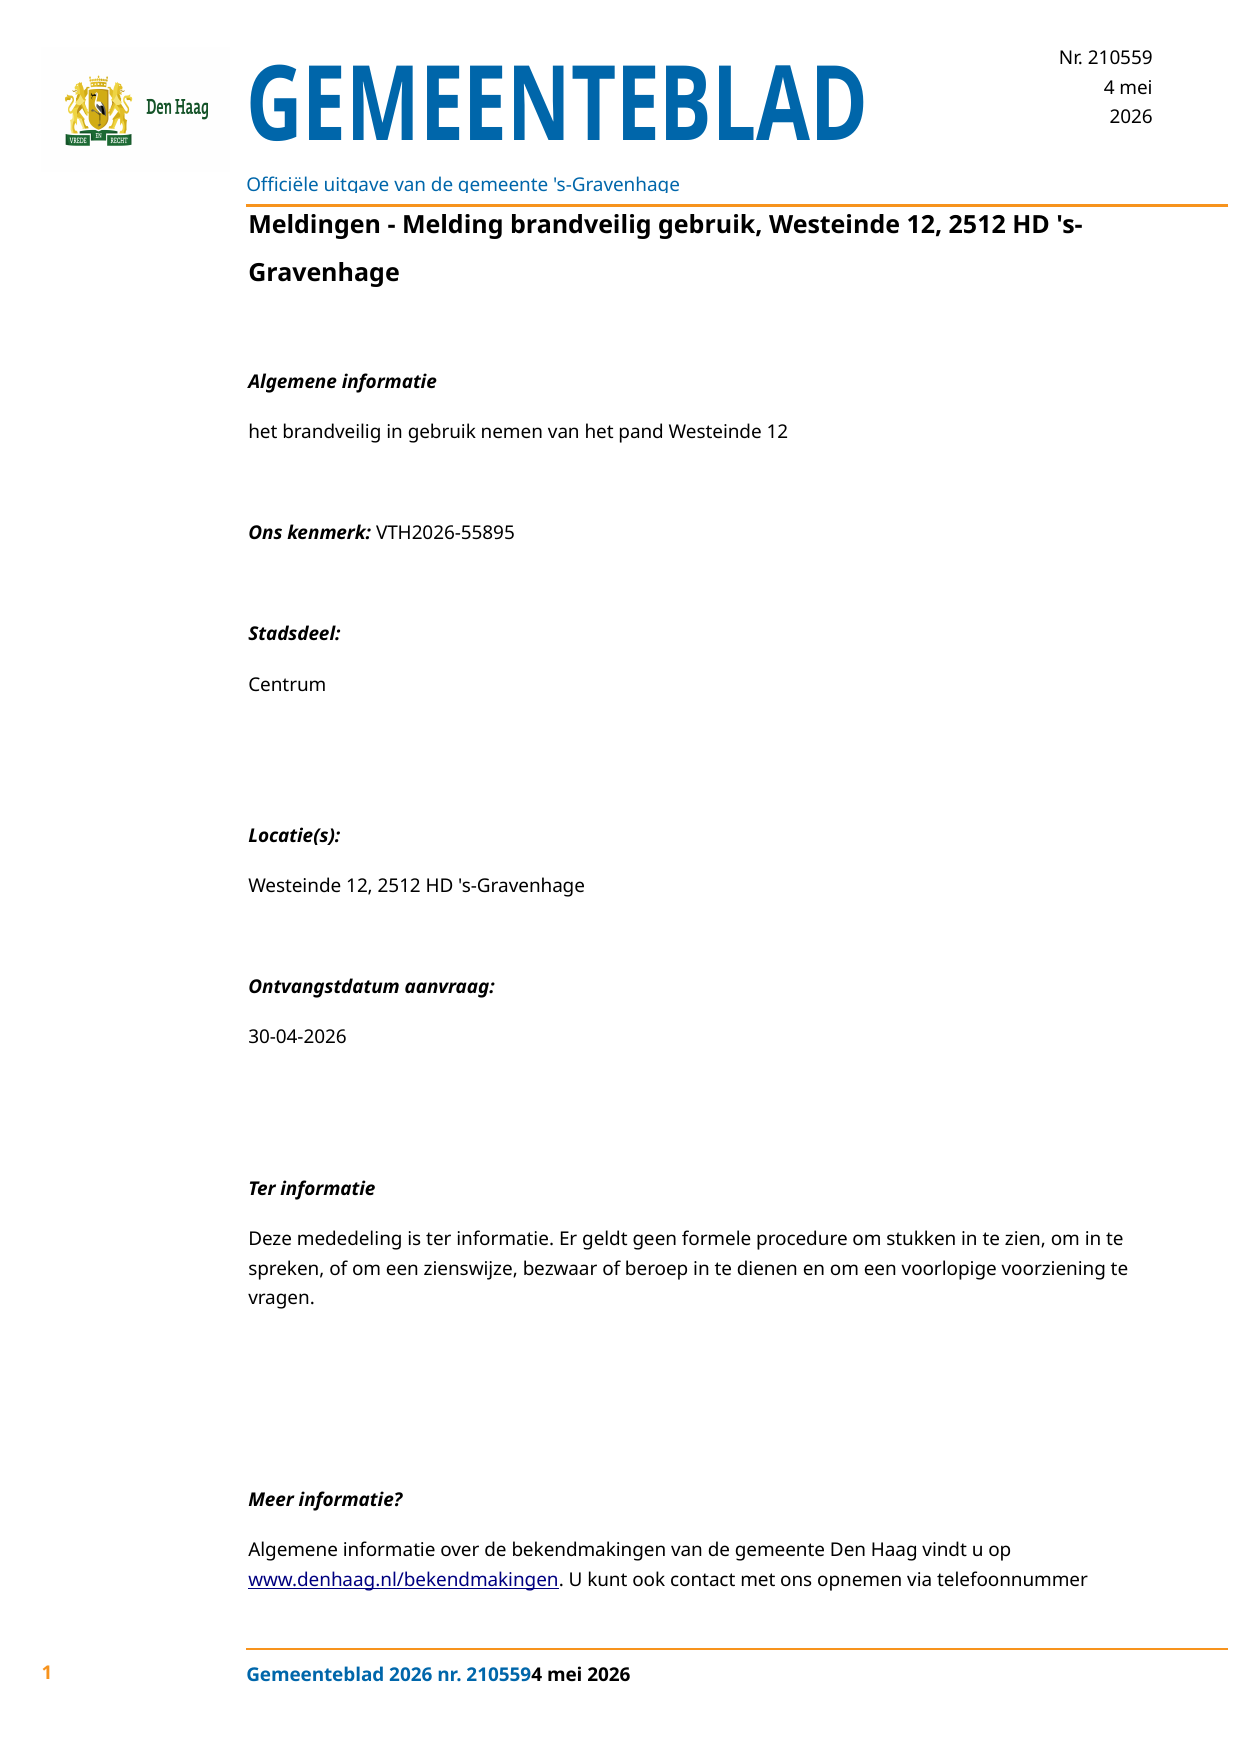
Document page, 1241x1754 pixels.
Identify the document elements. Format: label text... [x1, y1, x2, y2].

text het brandveilig in gebruik nemen van het pand Westeinde 12 [248, 419, 1152, 444]
text Westeinde 12, 2512 HD 's-Gravenhage [248, 872, 1152, 898]
text Algemene informatie over de bekendmakingen van de gemeente Den Haag vindt u op www.denhaag.nl/bekendmakingen. U kunt ook contact met ons opnemen via telefoonnummer [248, 1537, 1152, 1592]
text Ons kenmerk: VTH2026-55895 [248, 519, 1152, 545]
text Deze mededeling is ter informatie. Er geldt geen formele procedure om stukken in te zien, om in te spreken, of om een zienswijze, bezwaar of beroep in te dienen en om een voorlopige voorziening te vragen. [248, 1225, 1152, 1310]
picture [41, 47, 231, 172]
text Meldingen - Melding brandveilig gebruik, Westeinde 12, 2512 HD 's-Gravenhage [248, 207, 1152, 288]
text Ter informatie [248, 1175, 1152, 1201]
text Locatie(s): [248, 822, 1152, 848]
text Algemene informatie [248, 368, 1152, 394]
text Ontvangstdatum aanvraag: [248, 973, 1152, 999]
text Stadsdeel: [248, 620, 1152, 646]
text Centrum [248, 671, 1152, 697]
text 30-04-2026 [248, 1024, 1152, 1049]
text Meer informatie? [248, 1486, 1152, 1512]
